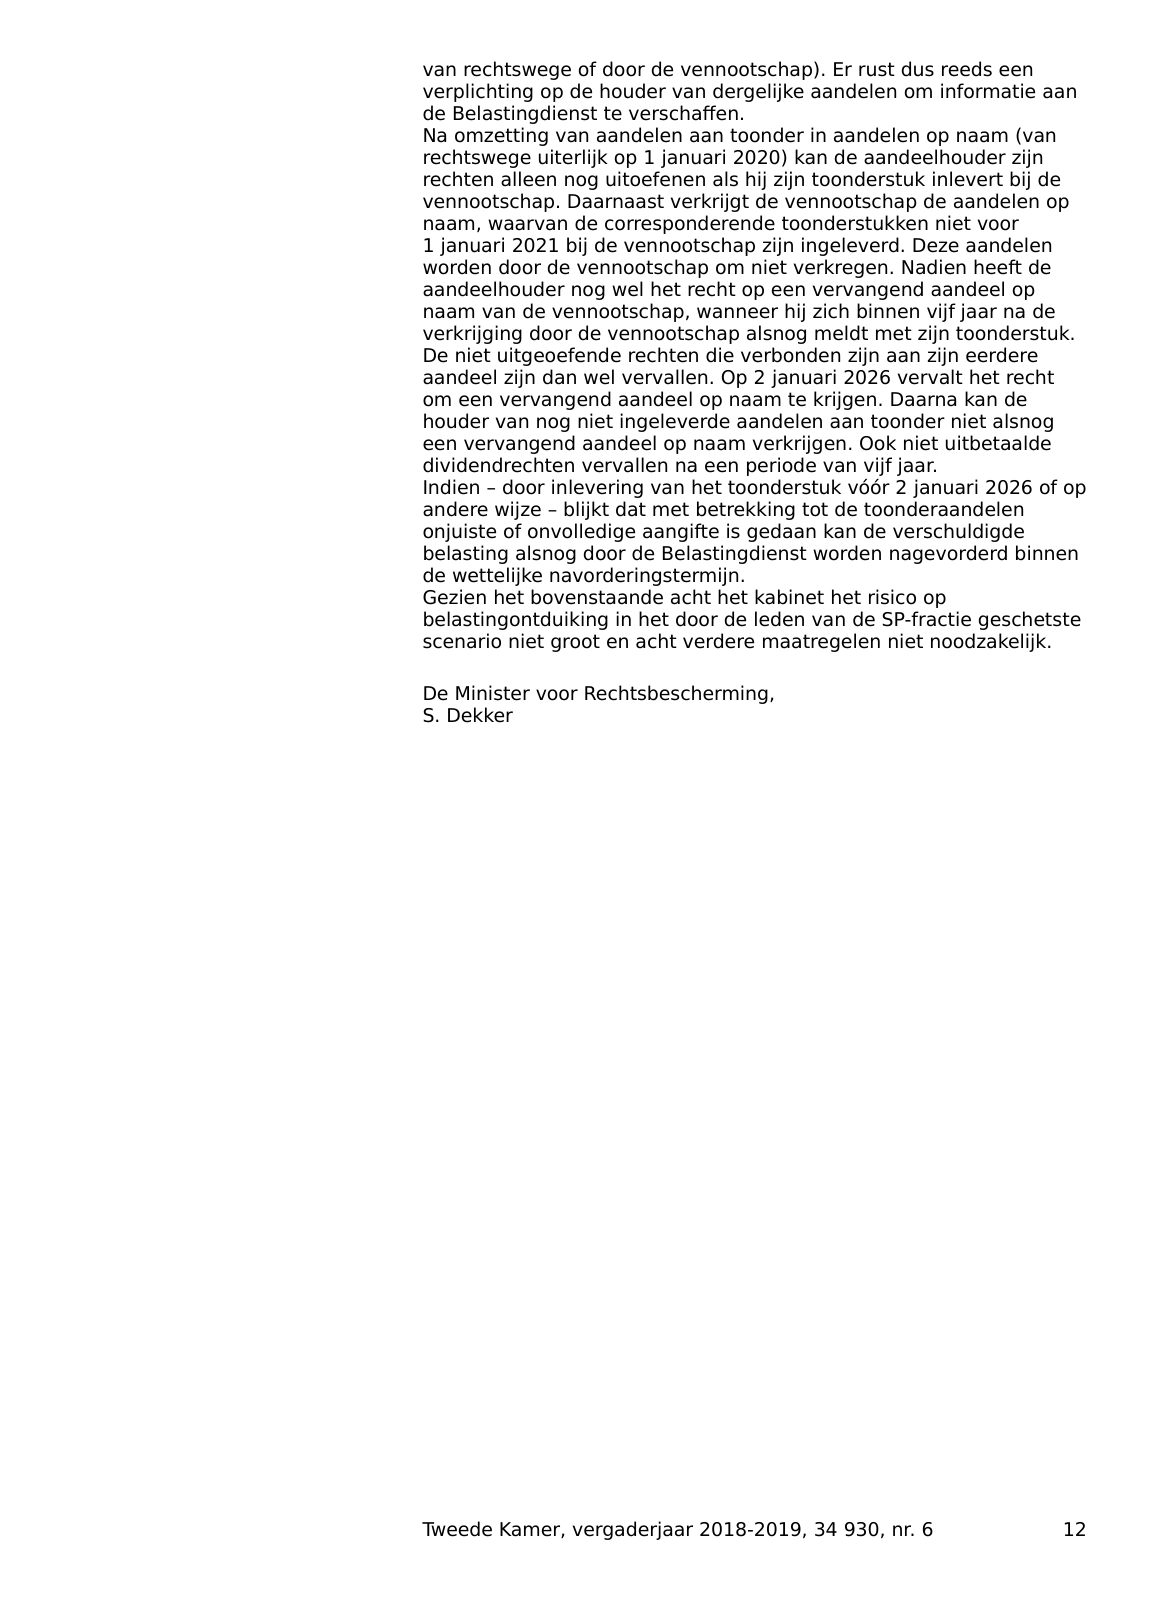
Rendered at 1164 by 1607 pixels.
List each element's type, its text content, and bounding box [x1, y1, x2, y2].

text De Minister voor Rechtsbescherming, S. Dekker [422, 682, 1087, 726]
text Indien – door inlevering van het toonderstuk vóór 2 januari 2026 of op andere wijze – blijkt dat met betrekking tot de toonderaandelen onjuiste of onvolledige aangifte is gedaan kan de verschuldigde belasting alsnog door de Belastingdienst worden nagevorderd binnen de wettelijke navorderingstermijn. [422, 477, 1087, 587]
text Gezien het bovenstaande acht het kabinet het risico op belastingontduiking in het door de leden van de SP-fractie geschetste scenario niet groot en acht verdere maatregelen niet noodzakelijk. [422, 587, 1087, 652]
text Na omzetting van aandelen aan toonder in aandelen op naam (van rechtswege uiterlijk op 1 januari 2020) kan de aandeelhouder zijn rechten alleen nog uitoefenen als hij zijn toonderstuk inlevert bij de vennootschap. Daarnaast verkrijgt de vennootschap de aandelen op naam, waarvan de corresponderende toonderstukken niet voor 1 januari 2021 bij de vennootschap zijn ingeleverd. Deze aandelen worden door de vennootschap om niet verkregen. Nadien heeft de aandeelhouder nog wel het recht op een vervangend aandeel op naam van de vennootschap, wanneer hij zich binnen vijf jaar na de verkrijging door de vennootschap alsnog meldt met zijn toonderstuk. De niet uitgeoefende rechten die verbonden zijn aan zijn eerdere aandeel zijn dan wel vervallen. Op 2 januari 2026 vervalt het recht om een vervangend aandeel op naam te krijgen. Daarna kan de houder van nog niet ingeleverde aandelen aan toonder niet alsnog een vervangend aandeel op naam verkrijgen. Ook niet uitbetaalde dividendrechten vervallen na een periode van vijf jaar. [422, 125, 1087, 477]
text van rechtswege of door de vennootschap). Er rust dus reeds een verplichting op de houder van dergelijke aandelen om informatie aan de Belastingdienst te verschaffen. [422, 59, 1087, 125]
